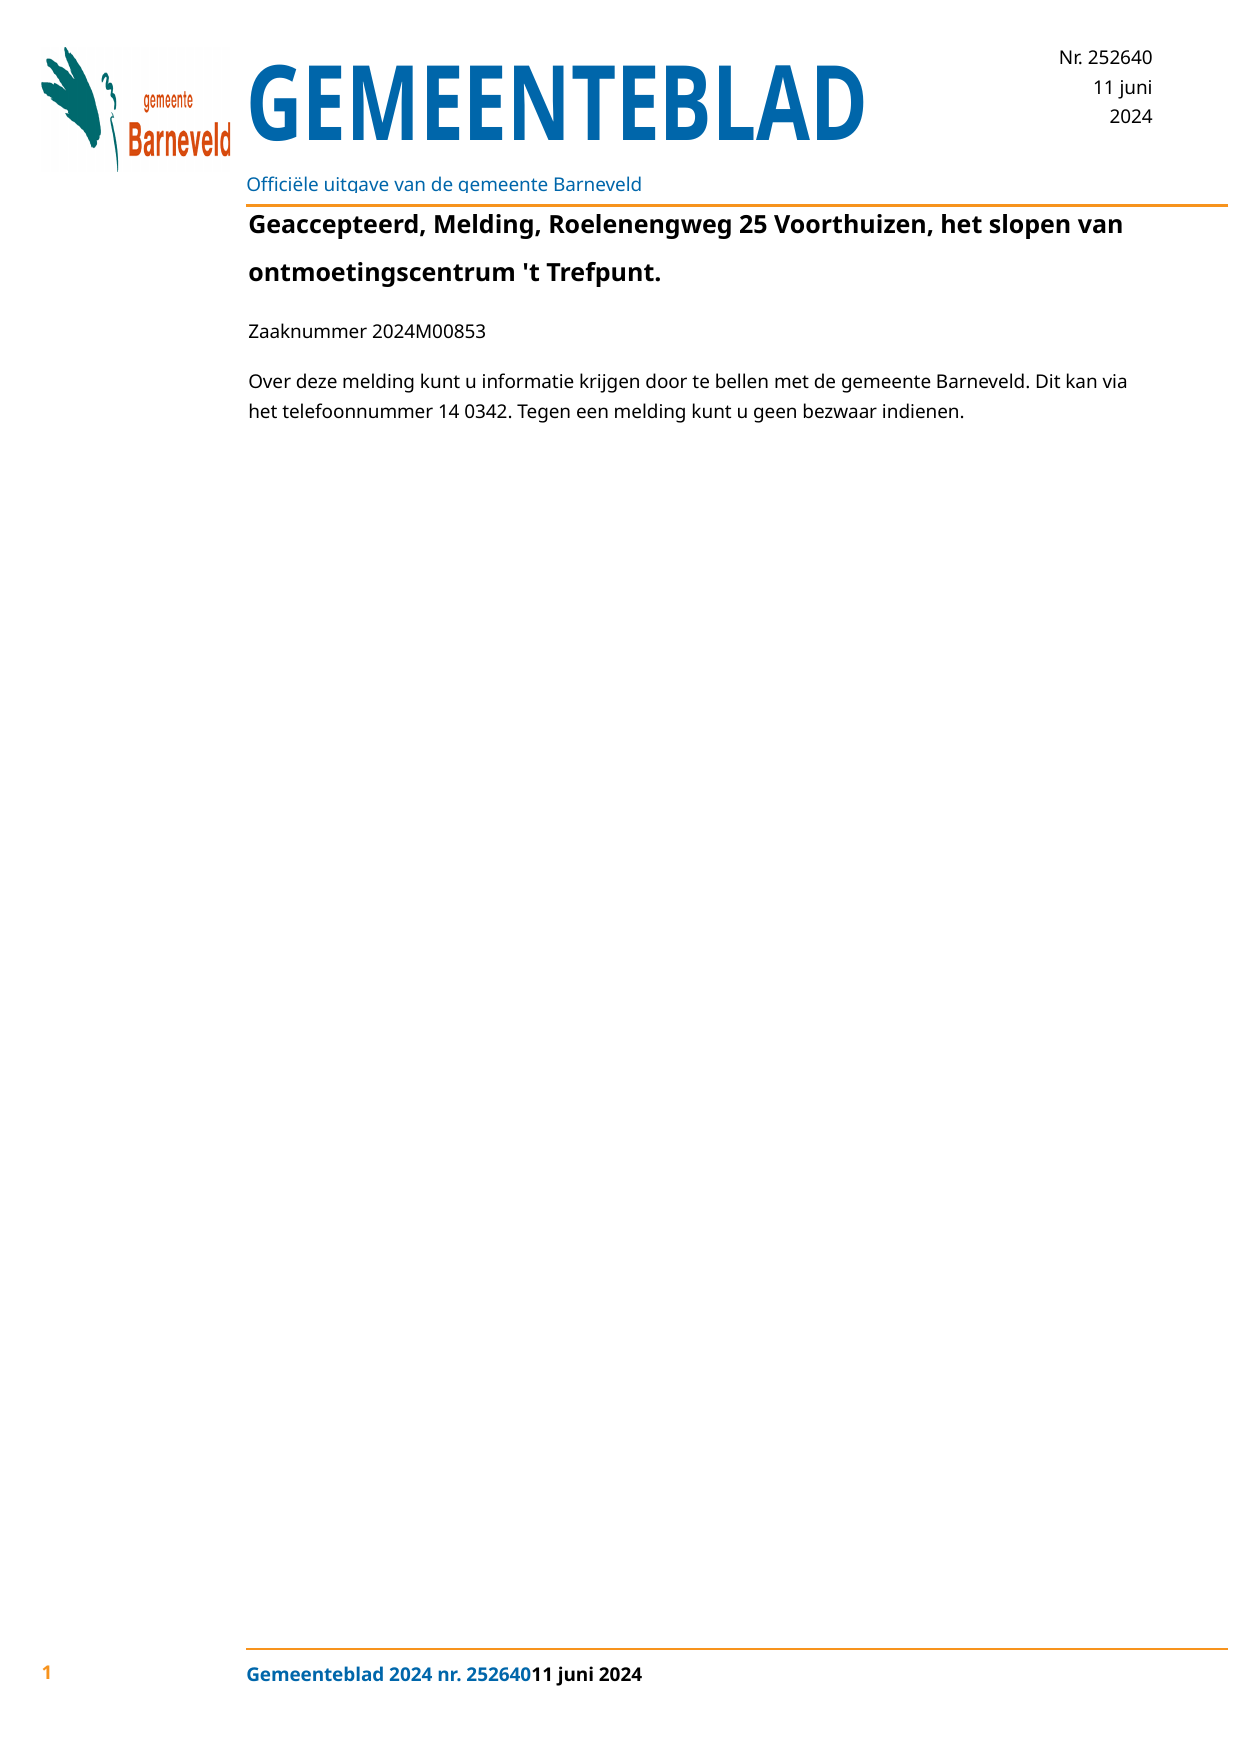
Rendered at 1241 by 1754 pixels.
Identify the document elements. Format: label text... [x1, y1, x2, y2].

text Geaccepteerd, Melding, Roelenengweg 25 Voorthuizen, het slopen van ontmoetingscentrum 't Trefpunt. [248, 207, 1152, 288]
text Zaaknummer 2024M00853 [248, 318, 1152, 344]
text Over deze melding kunt u informatie krijgen door te bellen met de gemeente Barneveld. Dit kan via het telefoonnummer 14 0342. Tegen een melding kunt u geen bezwaar indienen. [248, 368, 1152, 424]
picture [41, 47, 231, 172]
